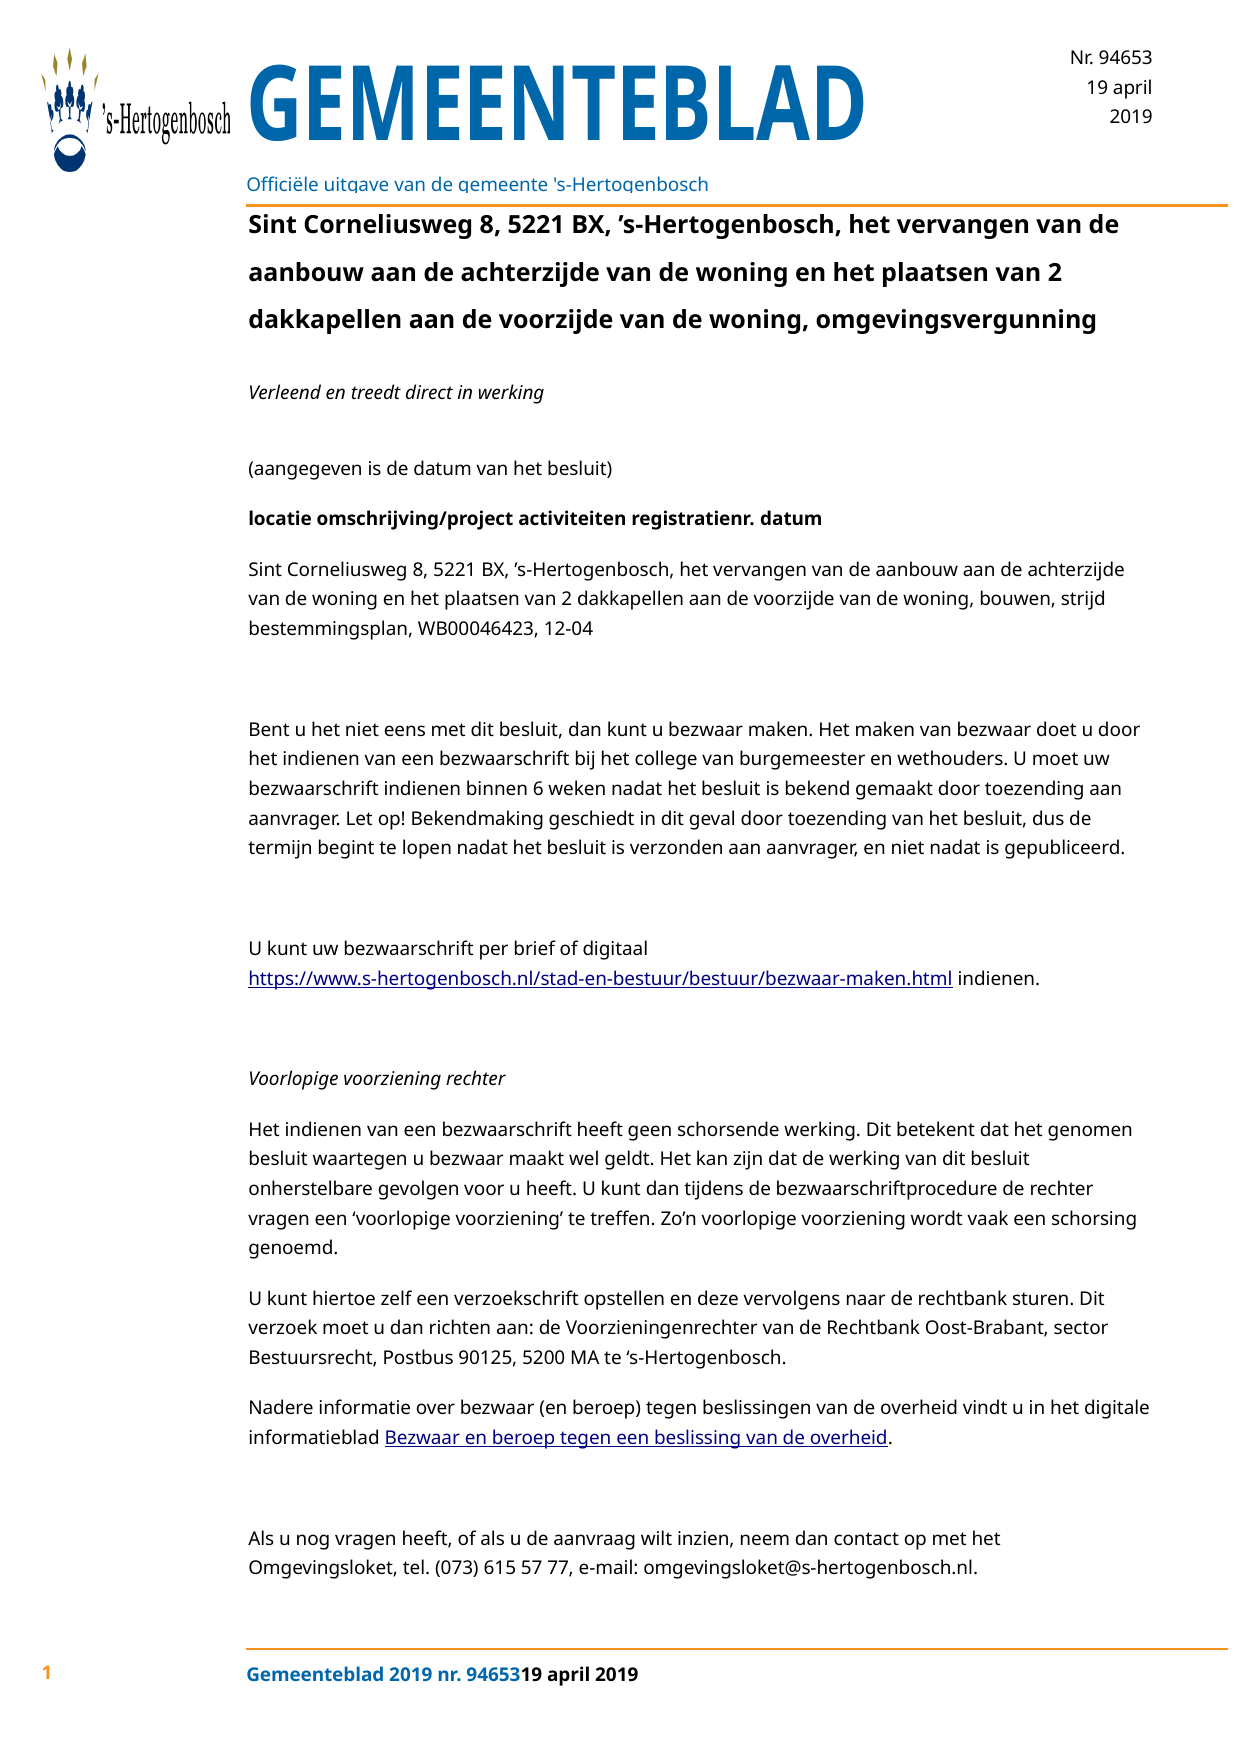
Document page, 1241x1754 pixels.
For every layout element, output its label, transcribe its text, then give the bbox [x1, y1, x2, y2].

text Het indienen van een bezwaarschrift heeft geen schorsende werking. Dit betekent dat het genomen besluit waartegen u bezwaar maakt wel geldt. Het kan zijn dat de werking van dit besluit onherstelbare gevolgen voor u heeft. U kunt dan tijdens de bezwaarschriftprocedure de rechter vragen een ‘voorlopige voorziening’ te treffen. Zo’n voorlopige voorziening wordt vaak een schorsing genoemd. [248, 1116, 1152, 1260]
text U kunt hiertoe zelf een verzoekschrift opstellen en deze vervolgens naar de rechtbank sturen. Dit verzoek moet u dan richten aan: de Voorzieningenrechter van de Rechtbank Oost-Brabant, sector Bestuursrecht, Postbus 90125, 5200 MA te ‘s-Hertogenbosch. [248, 1285, 1152, 1370]
picture [41, 47, 231, 172]
text locatie omschrijving/project activiteiten registratienr. datum [248, 506, 1152, 531]
text Voorlopige voorziening rechter [248, 1066, 1152, 1091]
text Verleend en treedt direct in werking [248, 379, 1152, 405]
text Als u nog vragen heeft, of als u de aanvraag wilt inzien, neem dan contact op met het Omgevingsloket, tel. (073) 615 57 77, e-mail: omgevingsloket@s-hertogenbosch.nl. [248, 1525, 1152, 1580]
text Nadere informatie over bezwaar (en beroep) tegen beslissingen van de overheid vindt u in het digitale informatieblad Bezwaar en beroep tegen een beslissing van de overheid. [248, 1394, 1152, 1450]
text (aangegeven is de datum van het besluit) [248, 455, 1152, 481]
text Sint Corneliusweg 8, 5221 BX, ’s-Hertogenbosch, het vervangen van de aanbouw aan de achterzijde van de woning en het plaatsen van 2 dakkapellen aan de voorzijde van de woning, bouwen, strijd bestemmingsplan, WB00046423, 12-04 [248, 556, 1152, 641]
text Sint Corneliusweg 8, 5221 BX, ’s-Hertogenbosch, het vervangen van de aanbouw aan de achterzijde van de woning en het plaatsen van 2 dakkapellen aan de voorzijde van de woning, omgevingsvergunning [248, 207, 1152, 336]
text U kunt uw bezwaarschrift per brief of digitaal https://www.s-hertogenbosch.nl/stad-en-bestuur/bestuur/bezwaar-maken.html indienen. [248, 935, 1152, 991]
text Bent u het niet eens met dit besluit, dan kunt u bezwaar maken. Het maken van bezwaar doet u door het indienen van een bezwaarschrift bij het college van burgemeester en wethouders. U moet uw bezwaarschrift indienen binnen 6 weken nadat het besluit is bekend gemaakt door toezending aan aanvrager. Let op! Bekendmaking geschiedt in dit geval door toezending van het besluit, dus de termijn begint te lopen nadat het besluit is verzonden aan aanvrager, en niet nadat is gepubliceerd. [248, 716, 1152, 860]
